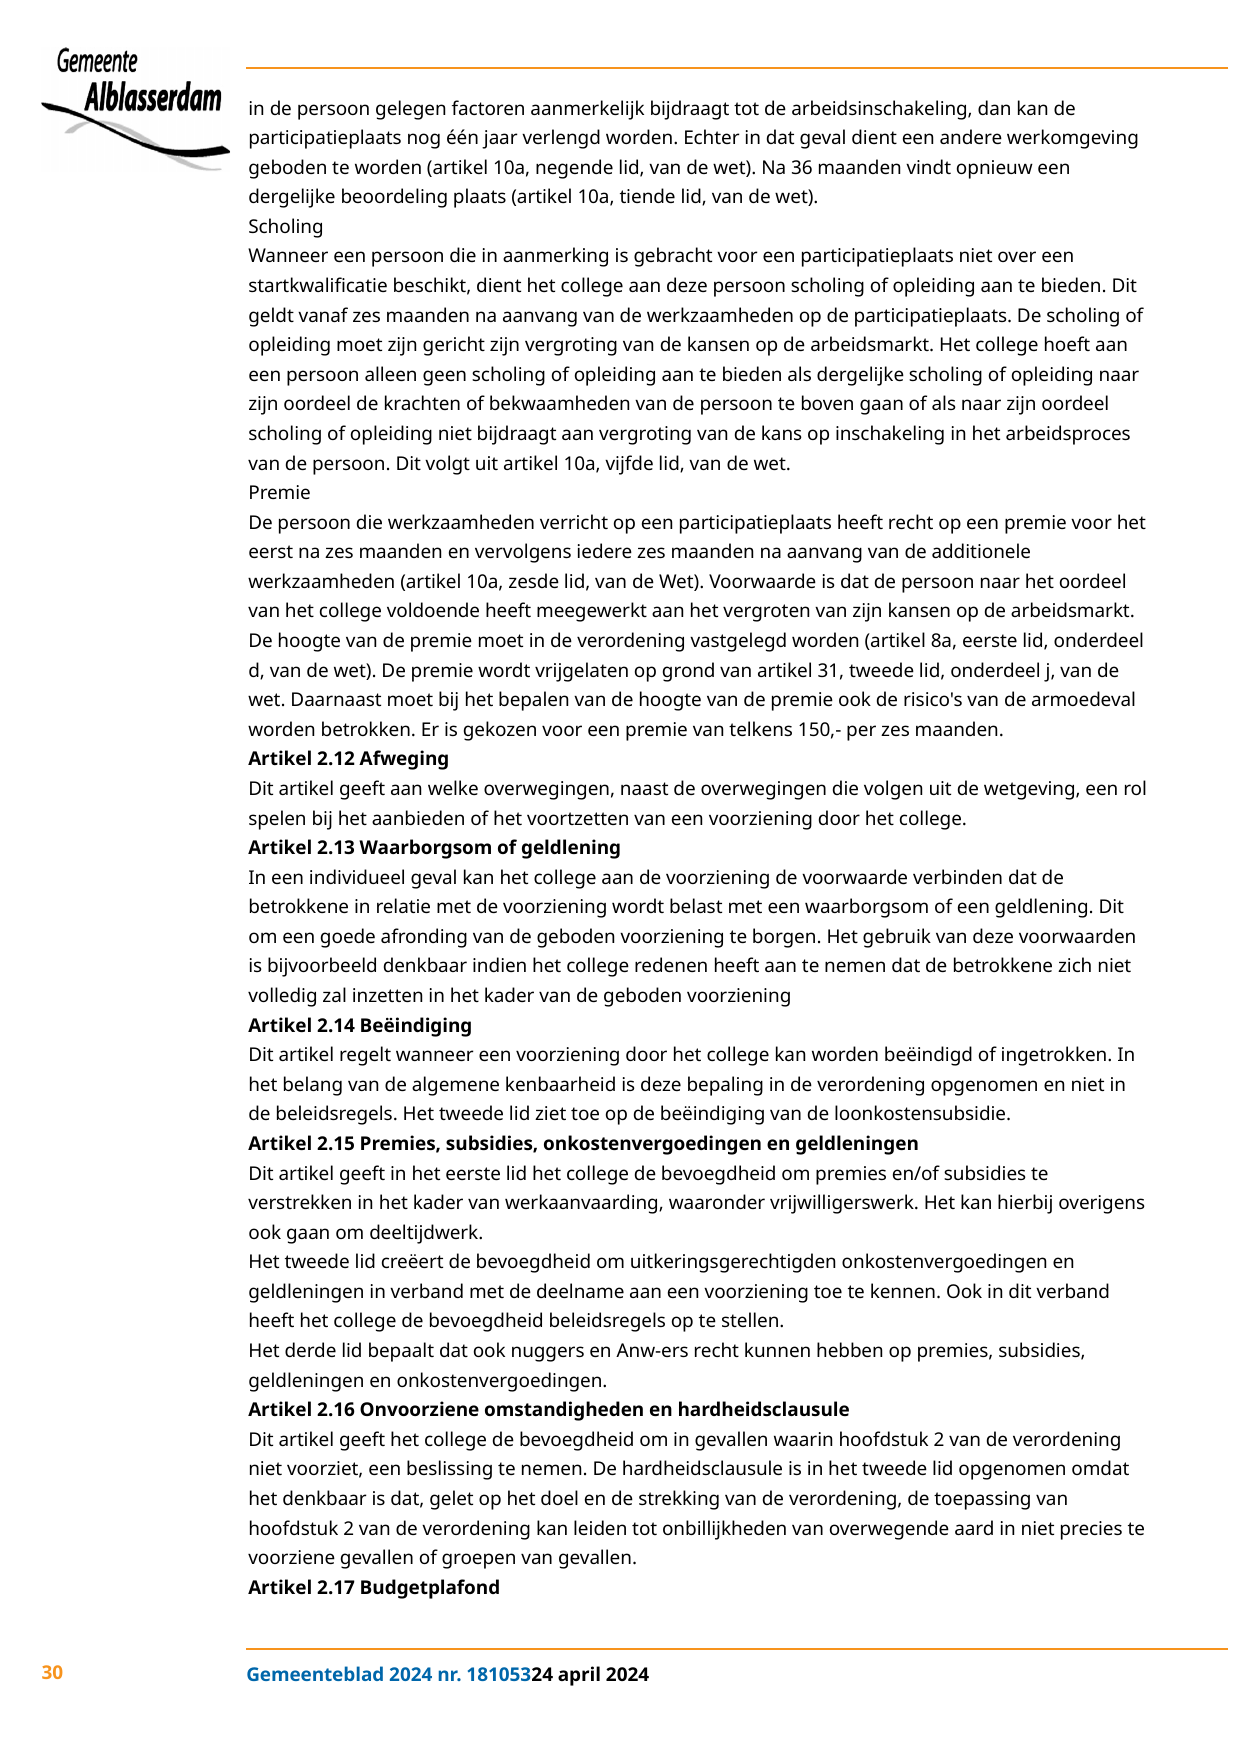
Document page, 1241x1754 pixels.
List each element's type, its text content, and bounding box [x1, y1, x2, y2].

text In een individueel geval kan het college aan de voorziening de voorwaarde verbinden dat de betrokkene in relatie met de voorziening wordt belast met een waarborgsom of een geldlening. Dit om een goede afronding van de geboden voorziening te borgen. Het gebruik van deze voorwaarden is bijvoorbeeld denkbaar indien het college redenen heeft aan te nemen dat de betrokkene zich niet volledig zal inzetten in het kader van de geboden voorziening [248, 864, 1152, 1008]
text Artikel 2.14 Beëindiging [248, 1012, 1152, 1038]
picture [41, 47, 231, 172]
text Premie [248, 479, 1152, 505]
text Het tweede lid creëert de bevoegdheid om uitkeringsgerechtigden onkostenvergoedingen en geldleningen in verband met de deelname aan een voorziening toe te kennen. Ook in dit verband heeft het college de bevoegdheid beleidsregels op te stellen. [248, 1248, 1152, 1333]
text in de persoon gelegen factoren aanmerkelijk bijdraagt tot de arbeidsinschakeling, dan kan de participatieplaats nog één jaar verlengd worden. Echter in dat geval dient een andere werkomgeving geboden te worden (artikel 10a, negende lid, van de wet). Na 36 maanden vindt opnieuw een dergelijke beoordeling plaats (artikel 10a, tiende lid, van de wet). [248, 95, 1152, 209]
text Dit artikel geeft het college de bevoegdheid om in gevallen waarin hoofdstuk 2 van de verordening niet voorziet, een beslissing te nemen. De hardheidsclausule is in het tweede lid opgenomen omdat het denkbaar is dat, gelet op het doel en de strekking van de verordening, de toepassing van hoofdstuk 2 van de verordening kan leiden tot onbillijkheden van overwegende aard in niet precies te voorziene gevallen of groepen van gevallen. [248, 1426, 1152, 1570]
text Het derde lid bepaalt dat ook nuggers en Anw-ers recht kunnen hebben op premies, subsidies, geldleningen en onkostenvergoedingen. [248, 1337, 1152, 1393]
text Artikel 2.16 Onvoorziene omstandigheden en hardheidsclausule [248, 1396, 1152, 1422]
text Dit artikel regelt wanneer een voorziening door het college kan worden beëindigd of ingetrokken. In het belang van de algemene kenbaarheid is deze bepaling in de verordening opgenomen en niet in de beleidsregels. Het tweede lid ziet toe op de beëindiging van de loonkostensubsidie. [248, 1041, 1152, 1126]
text Artikel 2.13 Waarborgsom of geldlening [248, 834, 1152, 860]
text Dit artikel geeft aan welke overwegingen, naast de overwegingen die volgen uit de wetgeving, een rol spelen bij het aanbieden of het voortzetten van een voorziening door het college. [248, 775, 1152, 831]
text Artikel 2.15 Premies, subsidies, onkostenvergoedingen en geldleningen [248, 1130, 1152, 1156]
text De persoon die werkzaamheden verricht op een participatieplaats heeft recht op een premie voor het eerst na zes maanden en vervolgens iedere zes maanden na aanvang van de additionele werkzaamheden (artikel 10a, zesde lid, van de Wet). Voorwaarde is dat de persoon naar het oordeel van het college voldoende heeft meegewerkt aan het vergroten van zijn kansen op de arbeidsmarkt. De hoogte van de premie moet in de verordening vastgelegd worden (artikel 8a, eerste lid, onderdeel d, van de wet). De premie wordt vrijgelaten op grond van artikel 31, tweede lid, onderdeel j, van de wet. Daarnaast moet bij het bepalen van de hoogte van de premie ook de risico's van de armoedeval worden betrokken. Er is gekozen voor een premie van telkens 150,- per zes maanden. [248, 509, 1152, 742]
text Wanneer een persoon die in aanmerking is gebracht voor een participatieplaats niet over een startkwalificatie beschikt, dient het college aan deze persoon scholing of opleiding aan te bieden. Dit geldt vanaf zes maanden na aanvang van de werkzaamheden op de participatieplaats. De scholing of opleiding moet zijn gericht zijn vergroting van de kansen op de arbeidsmarkt. Het college hoeft aan een persoon alleen geen scholing of opleiding aan te bieden als dergelijke scholing of opleiding naar zijn oordeel de krachten of bekwaamheden van de persoon te boven gaan of als naar zijn oordeel scholing of opleiding niet bijdraagt aan vergroting van de kans op inschakeling in het arbeidsproces van de persoon. Dit volgt uit artikel 10a, vijfde lid, van de wet. [248, 243, 1152, 476]
text Scholing [248, 213, 1152, 239]
text Artikel 2.17 Budgetplafond [248, 1574, 1152, 1600]
text Artikel 2.12 Afweging [248, 746, 1152, 771]
text Dit artikel geeft in het eerste lid het college de bevoegdheid om premies en/of subsidies te verstrekken in het kader van werkaanvaarding, waaronder vrijwilligerswerk. Het kan hierbij overigens ook gaan om deeltijdwerk. [248, 1160, 1152, 1245]
